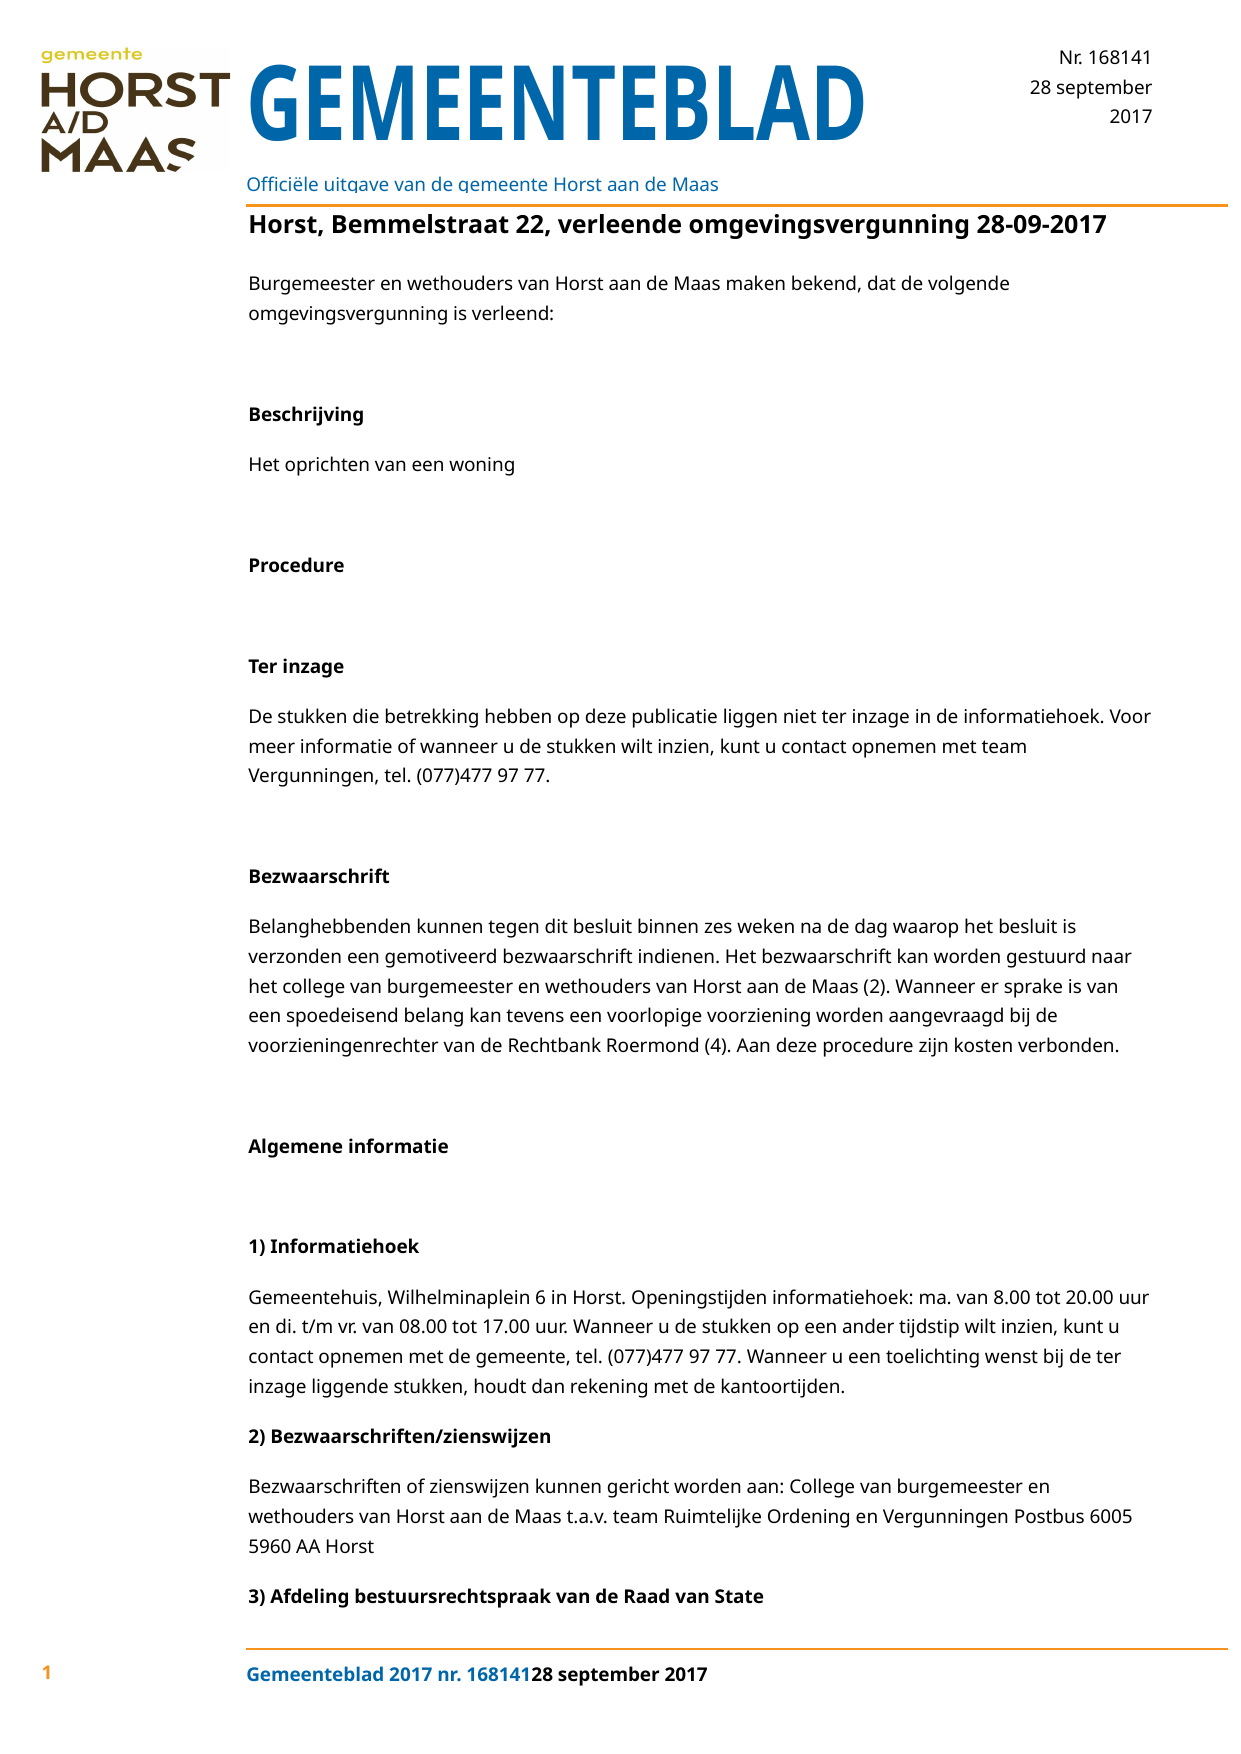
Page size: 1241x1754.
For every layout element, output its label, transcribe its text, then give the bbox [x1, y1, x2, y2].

text Ter inzage [248, 653, 1152, 678]
text Algemene informatie [248, 1133, 1152, 1158]
text 1) Informatiehoek [248, 1234, 1152, 1259]
text 3) Afdeling bestuursrechtspraak van de Raad van State [248, 1583, 1152, 1609]
text Procedure [248, 552, 1152, 578]
text Bezwaarschriften of zienswijzen kunnen gericht worden aan: College van burgemeester en wethouders van Horst aan de Maas t.a.v. team Ruimtelijke Ordening en Vergunningen Postbus 6005 5960 AA Horst [248, 1474, 1152, 1558]
text Beschrijving [248, 401, 1152, 426]
text Belanghebbenden kunnen tegen dit besluit binnen zes weken na de dag waarop het besluit is verzonden een gemotiveerd bezwaarschrift indienen. Het bezwaarschrift kan worden gestuurd naar het college van burgemeester en wethouders van Horst aan de Maas (2). Wanneer er sprake is van een spoedeisend belang kan tevens een voorlopige voorziening worden aangevraagd bij de voorzieningenrechter van de Rechtbank Roermond (4). Aan deze procedure zijn kosten verbonden. [248, 914, 1152, 1058]
picture [41, 47, 231, 172]
text Gemeentehuis, Wilhelminaplein 6 in Horst. Openingstijden informatiehoek: ma. van 8.00 tot 20.00 uur en di. t/m vr. van 08.00 tot 17.00 uur. Wanneer u de stukken op een ander tijdstip wilt inzien, kunt u contact opnemen met de gemeente, tel. (077)477 97 77. Wanneer u een toelichting wenst bij de ter inzage liggende stukken, houdt dan rekening met de kantoortijden. [248, 1284, 1152, 1398]
text Bezwaarschrift [248, 863, 1152, 889]
text De stukken die betrekking hebben op deze publicatie liggen niet ter inzage in de informatiehoek. Voor meer informatie of wanneer u de stukken wilt inzien, kunt u contact opnemen met team Vergunningen, tel. (077)477 97 77. [248, 703, 1152, 788]
text Horst, Bemmelstraat 22, verleende omgevingsvergunning 28-09-2017 [248, 207, 1152, 241]
text Burgemeester en wethouders van Horst aan de Maas maken bekend, dat de volgende omgevingsvergunning is verleend: [248, 270, 1152, 326]
text 2) Bezwaarschriften/zienswijzen [248, 1423, 1152, 1449]
text Het oprichten van een woning [248, 451, 1152, 477]
